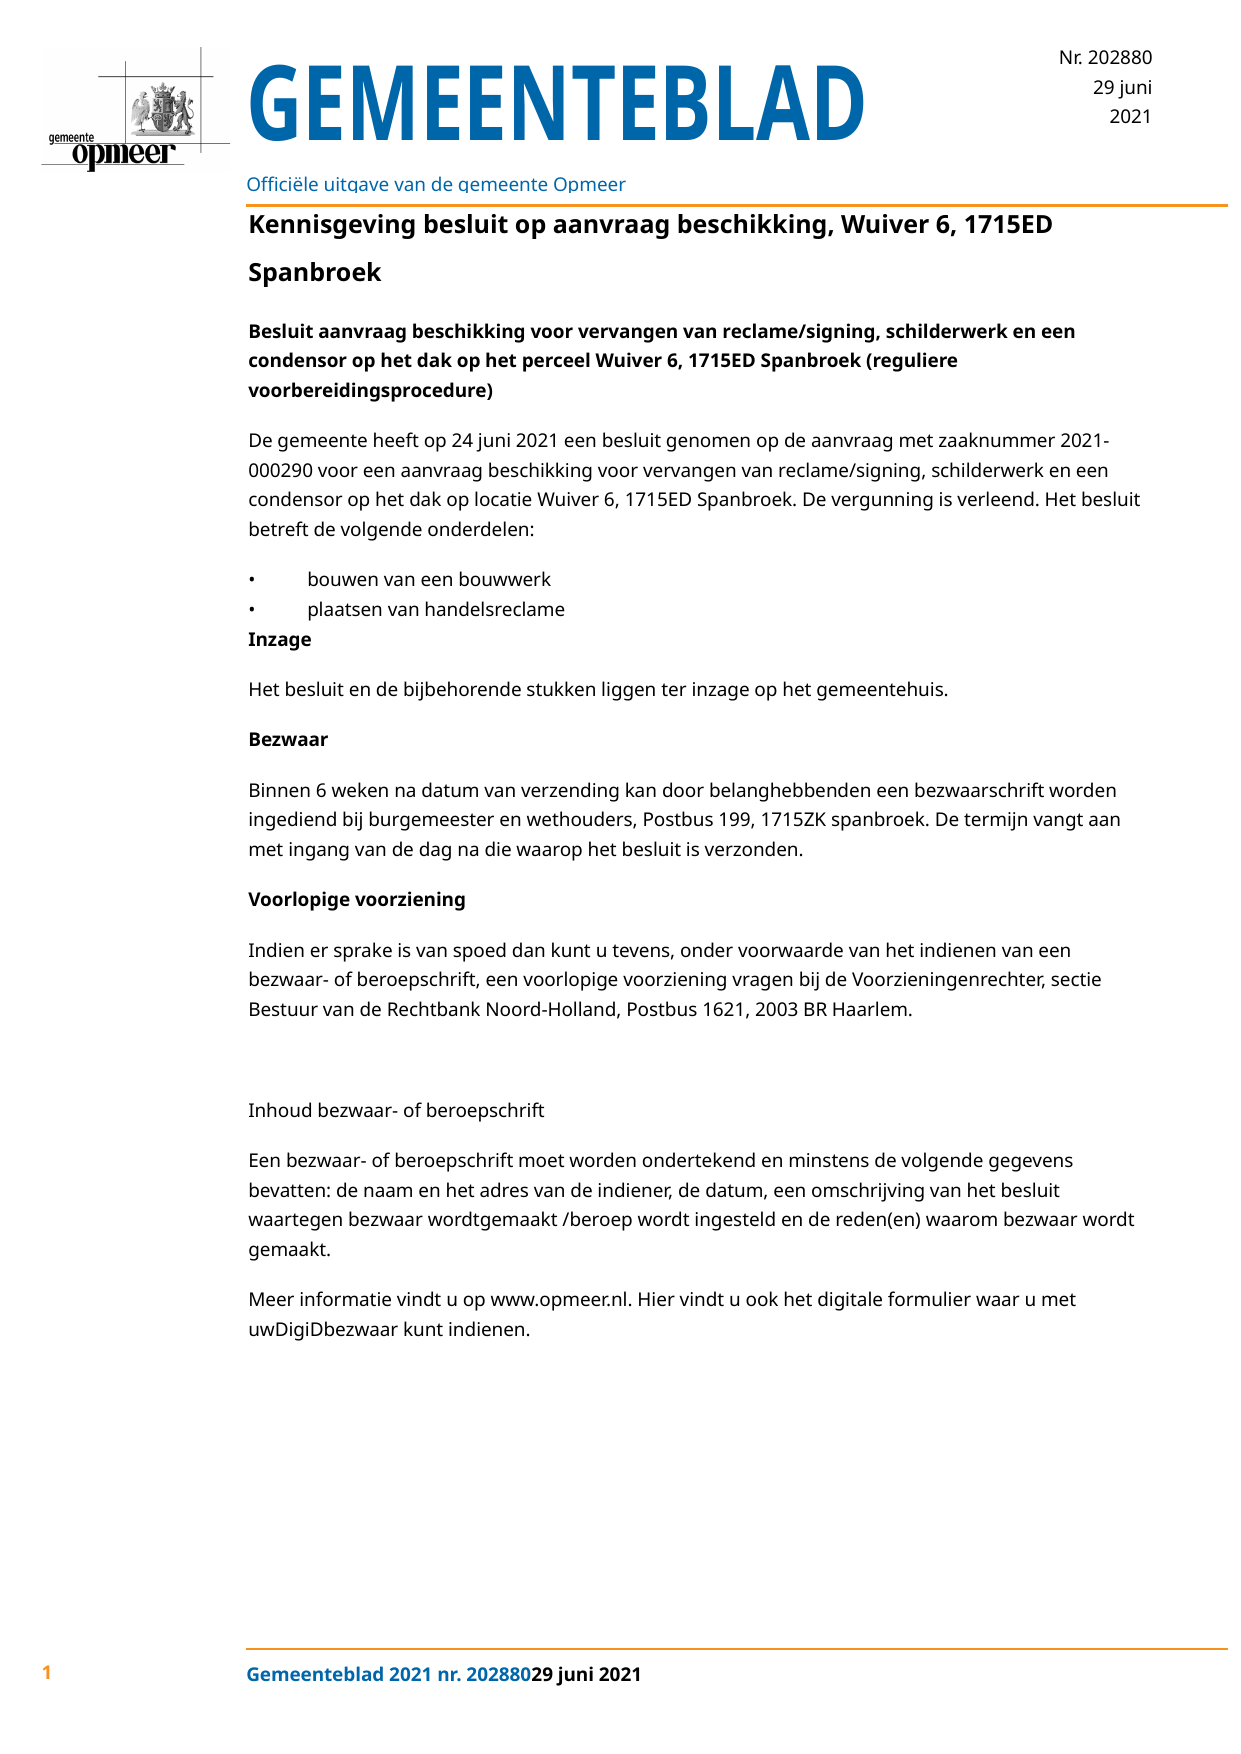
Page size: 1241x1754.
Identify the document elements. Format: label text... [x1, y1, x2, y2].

picture [41, 47, 231, 172]
text Indien er sprake is van spoed dan kunt u tevens, onder voorwaarde van het indienen van een bezwaar- of beroepschrift, een voorlopige voorziening vragen bij de Voorzieningenrechter, sectie Bestuur van de Rechtbank Noord-Holland, Postbus 1621, 2003 BR Haarlem. [248, 937, 1152, 1022]
list plaatsen van handelsreclame [248, 596, 1152, 622]
text Meer informatie vindt u op www.opmeer.nl. Hier vindt u ook het digitale formulier waar u met uwDigiDbezwaar kunt indienen. [248, 1287, 1152, 1342]
text Kennisgeving besluit op aanvraag beschikking, Wuiver 6, 1715ED Spanbroek [248, 207, 1152, 288]
text Bezwaar [248, 727, 1152, 752]
text Voorlopige voorziening [248, 887, 1152, 912]
text Binnen 6 weken na datum van verzending kan door belanghebbenden een bezwaarschrift worden ingediend bij burgemeester en wethouders, Postbus 199, 1715ZK spanbroek. De termijn vangt aan met ingang van de dag na die waarop het besluit is verzonden. [248, 777, 1152, 862]
text Besluit aanvraag beschikking voor vervangen van reclame/signing, schilderwerk en een condensor op het dak op het perceel Wuiver 6, 1715ED Spanbroek (reguliere voorbereidingsprocedure) [248, 318, 1152, 403]
text Inhoud bezwaar- of beroepschrift [248, 1097, 1152, 1123]
text Het besluit en de bijbehorende stukken liggen ter inzage op het gemeentehuis. [248, 676, 1152, 702]
list bouwen van een bouwwerk [248, 567, 1152, 592]
text De gemeente heeft op 24 juni 2021 een besluit genomen op de aanvraag met zaaknummer 2021-000290 voor een aanvraag beschikking voor vervangen van reclame/signing, schilderwerk en een condensor op het dak op locatie Wuiver 6, 1715ED Spanbroek. De vergunning is verleend. Het besluit betreft de volgende onderdelen: [248, 427, 1152, 542]
text Een bezwaar- of beroepschrift moet worden ondertekend en minstens de volgende gegevens bevatten: de naam en het adres van de indiener, de datum, een omschrijving van het besluit waartegen bezwaar wordtgemaakt /beroep wordt ingesteld en de reden(en) waarom bezwaar wordt gemaakt. [248, 1147, 1152, 1262]
text Inzage [248, 626, 1152, 652]
